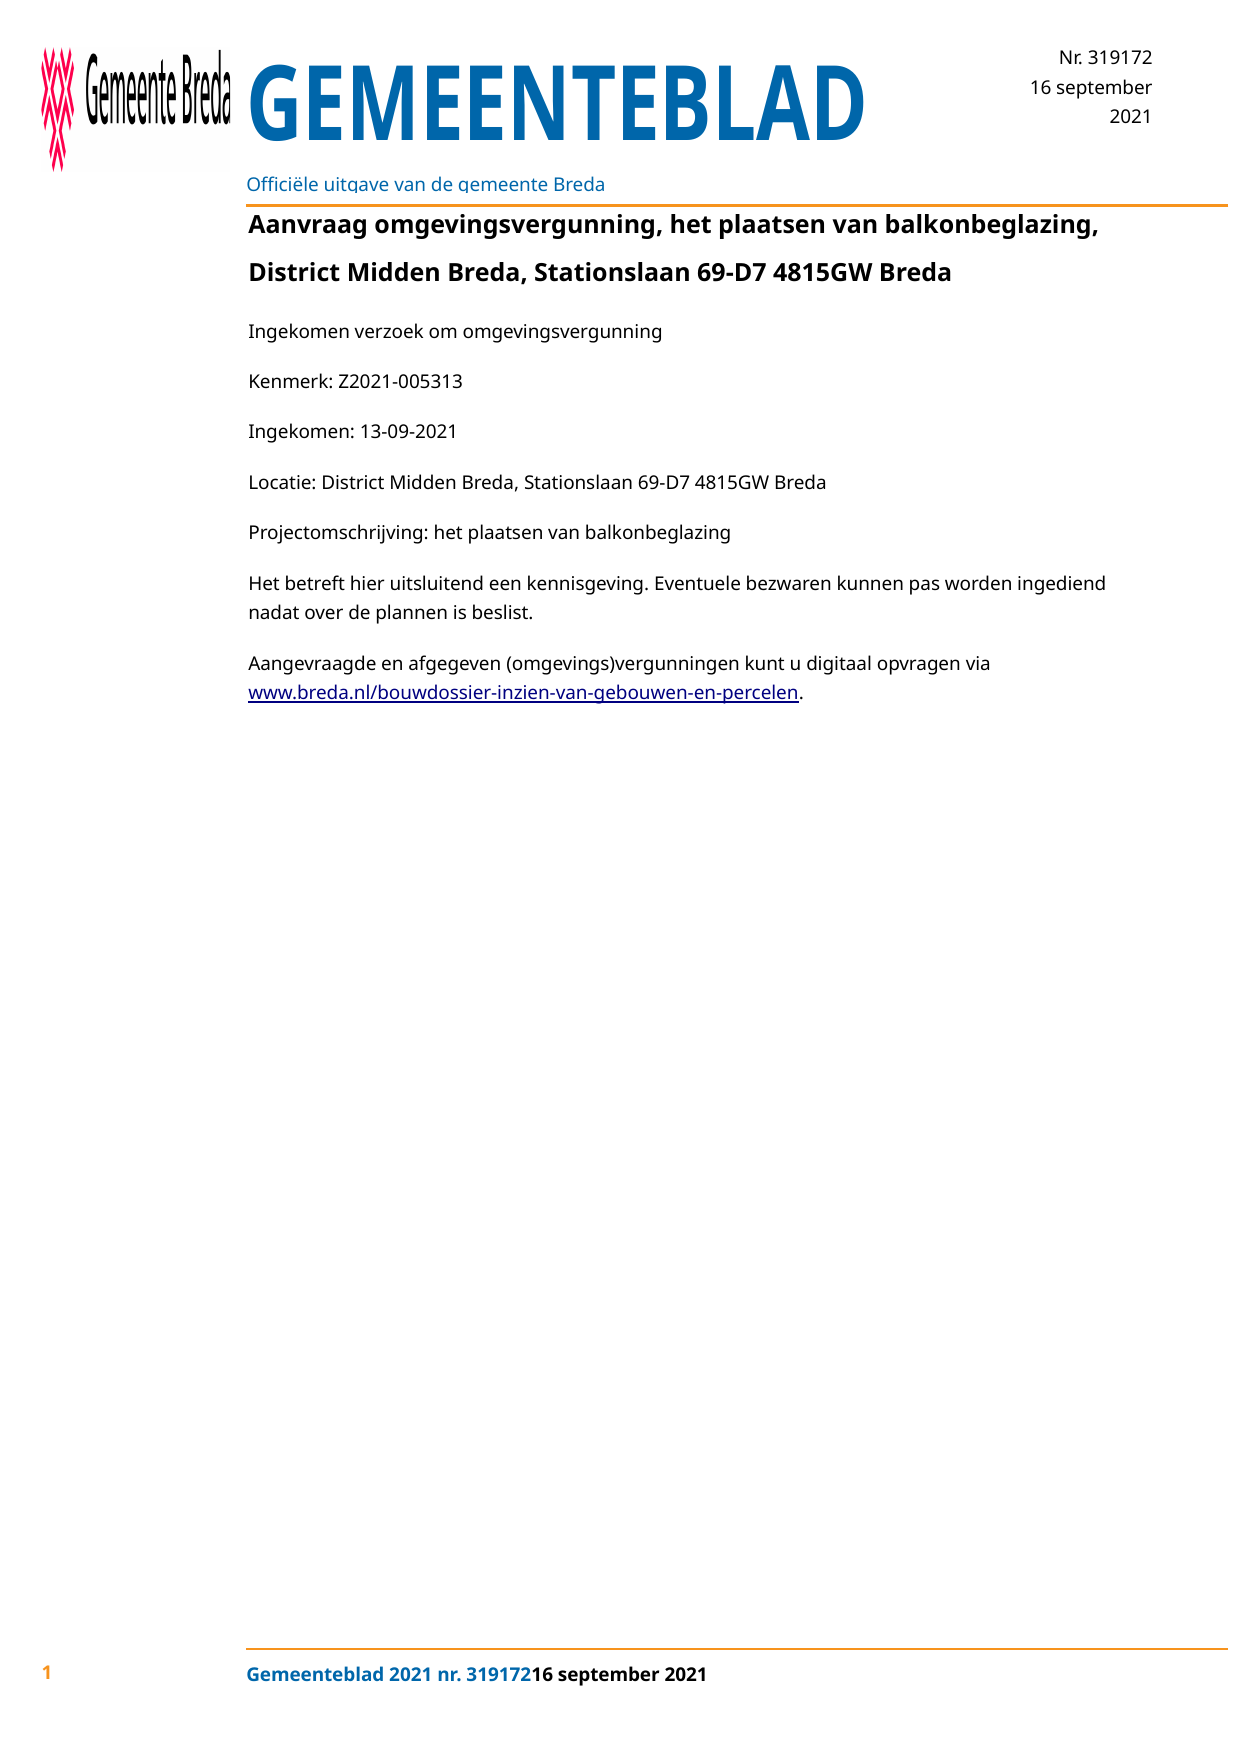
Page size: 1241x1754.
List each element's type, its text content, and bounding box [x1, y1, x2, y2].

text Aanvraag omgevingsvergunning, het plaatsen van balkonbeglazing, District Midden Breda, Stationslaan 69-D7 4815GW Breda [248, 207, 1152, 288]
text Ingekomen verzoek om omgevingsvergunning [248, 318, 1152, 344]
text Locatie: District Midden Breda, Stationslaan 69-D7 4815GW Breda [248, 469, 1152, 495]
text Ingekomen: 13-09-2021 [248, 419, 1152, 444]
text Kenmerk: Z2021-005313 [248, 368, 1152, 394]
text Het betreft hier uitsluitend een kennisgeving. Eventuele bezwaren kunnen pas worden ingediend nadat over de plannen is beslist. [248, 570, 1152, 625]
picture [41, 47, 231, 172]
text Projectomschrijving: het plaatsen van balkonbeglazing [248, 519, 1152, 545]
text Aangevraagde en afgegeven (omgevings)vergunningen kunt u digitaal opvragen via www.breda.nl/bouwdossier-inzien-van-gebouwen-en-percelen. [248, 650, 1152, 705]
